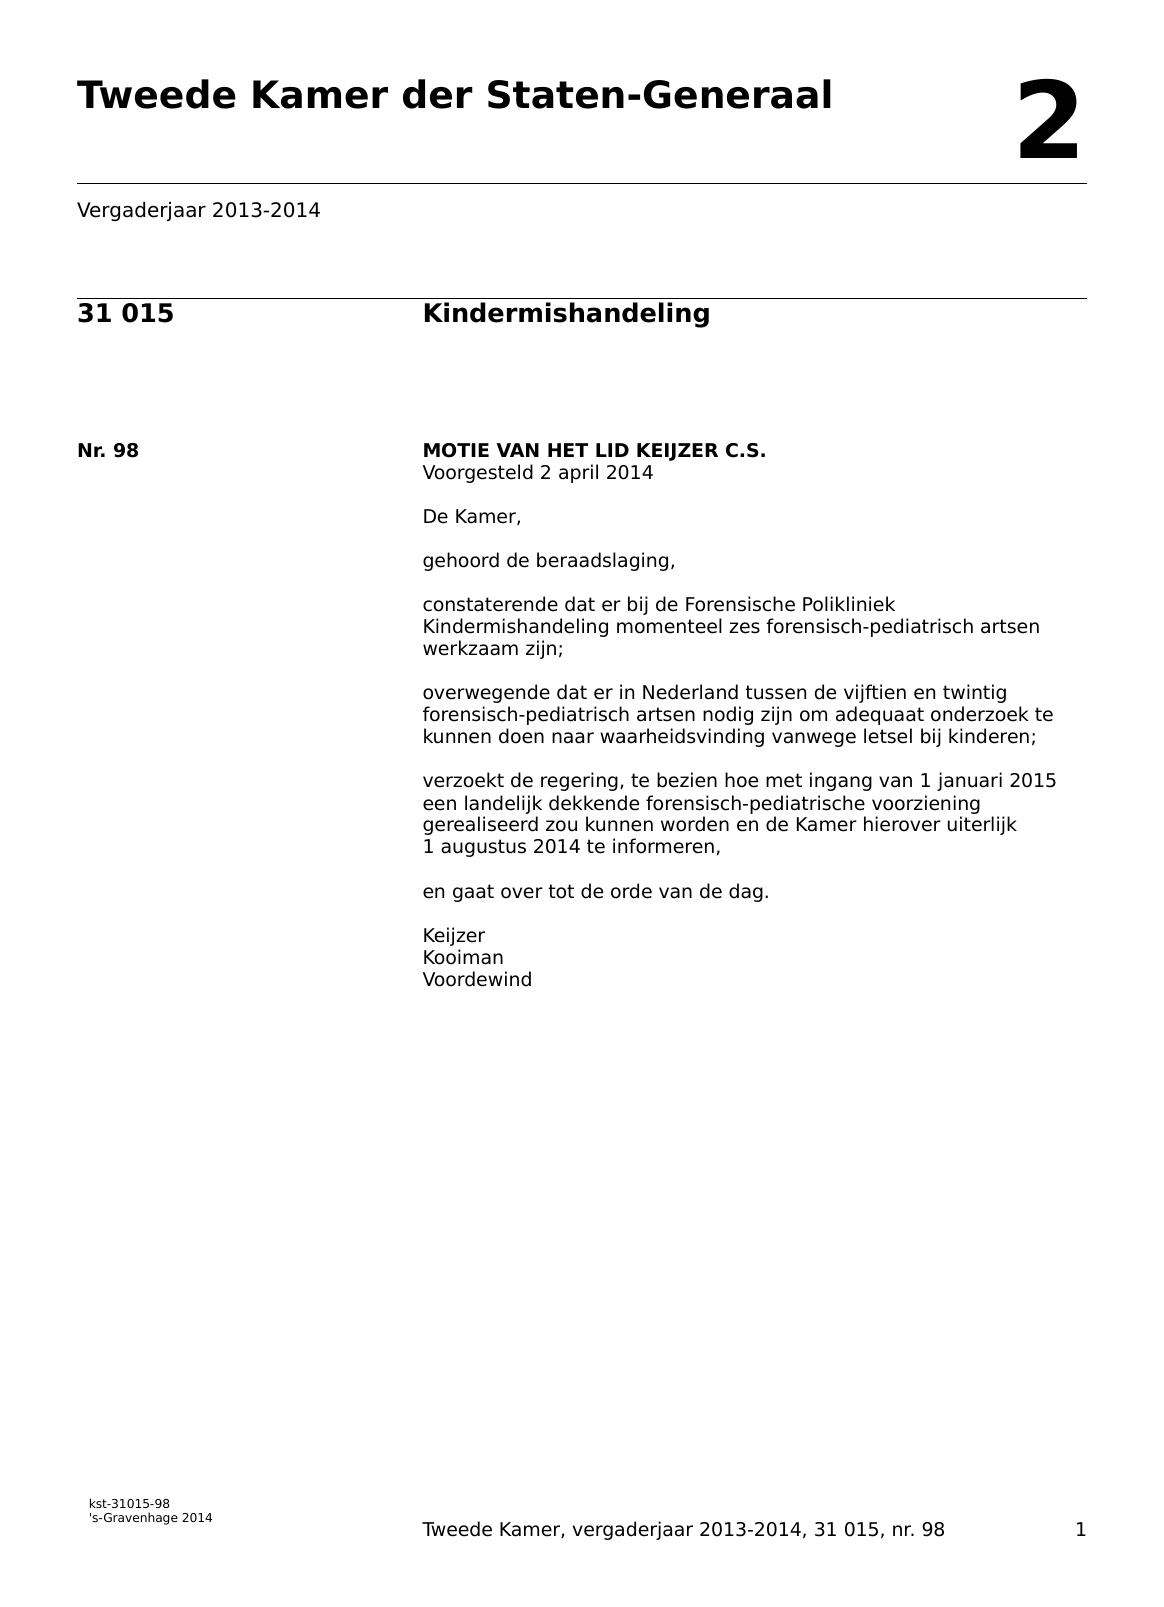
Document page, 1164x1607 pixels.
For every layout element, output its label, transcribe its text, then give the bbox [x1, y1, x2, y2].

table_header Tweede Kamer der Staten-Generaal [77, 59, 886, 183]
text De Kamer, [422, 506, 1087, 528]
subtitle 31 015 Kindermishandeling [77, 299, 1087, 329]
table_header 2 [886, 59, 1087, 183]
text 's-Gravenhage 2014 [88, 1511, 323, 1525]
subtitle Nr. 98 MOTIE VAN HET LID KEIJZER C.S. [77, 440, 1087, 462]
text gehoord de beraadslaging, [422, 550, 1087, 572]
text Voordewind [422, 969, 1087, 991]
text Keijzer [422, 925, 1087, 947]
text Kooiman [422, 947, 1087, 969]
text en gaat over tot de orde van de dag. [422, 881, 1087, 902]
text overwegende dat er in Nederland tussen de vijftien en twintig forensisch-pediatrisch artsen nodig zijn om adequaat onderzoek te kunnen doen naar waarheidsvinding vanwege letsel bij kinderen; [422, 682, 1087, 748]
text verzoekt de regering, te bezien hoe met ingang van 1 januari 2015 een landelijk dekkende forensisch-pediatrische voorziening gerealiseerd zou kunnen worden en de Kamer hierover uiterlijk 1 augustus 2014 te informeren, [422, 770, 1087, 858]
text Voorgesteld 2 april 2014 [422, 462, 1087, 484]
text constaterende dat er bij de Forensische Polikliniek Kindermishandeling momenteel zes forensisch-pediatrisch artsen werkzaam zijn; [422, 594, 1087, 660]
table_cell Vergaderjaar 2013-2014 [77, 184, 1087, 298]
text kst-31015-98 [88, 1497, 323, 1511]
